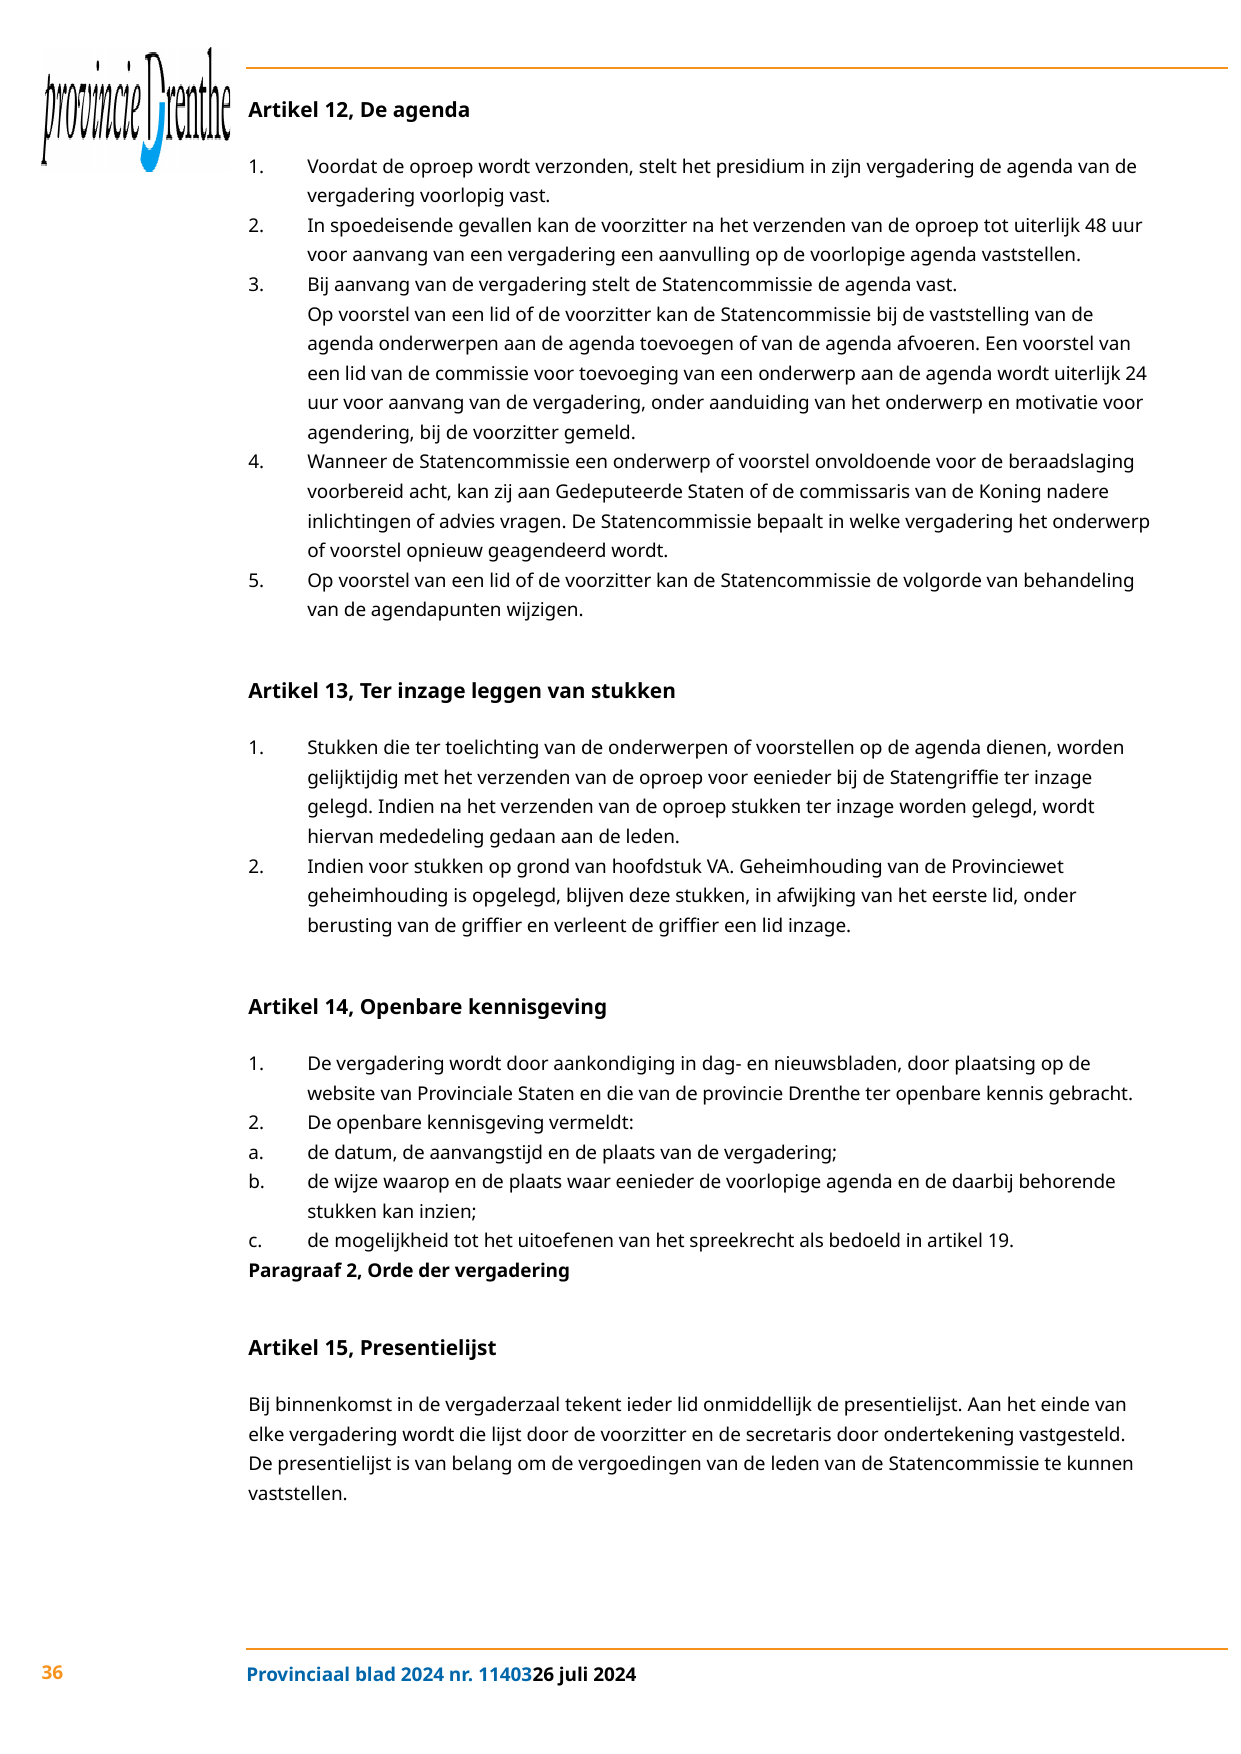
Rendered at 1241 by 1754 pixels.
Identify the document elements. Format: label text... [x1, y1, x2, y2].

text Artikel 13, Ter inzage leggen van stukken [248, 677, 1152, 705]
list De openbare kennisgeving vermeldt: [248, 1109, 1152, 1135]
list de wijze waarop en de plaats waar eenieder de voorlopige agenda en de daarbij behorende stukken kan inzien; [248, 1168, 1152, 1224]
text Artikel 12, De agenda [248, 95, 1152, 123]
list Voordat de oproep wordt verzonden, stelt het presidium in zijn vergadering de agenda van de vergadering voorlopig vast. [248, 153, 1152, 208]
list Bij aanvang van de vergadering stelt de Statencommissie de agenda vast. [248, 271, 1152, 297]
text De presentielijst is van belang om de vergoedingen van de leden van de Statencommissie te kunnen vaststellen. [248, 1451, 1152, 1506]
list de mogelijkheid tot het uitoefenen van het spreekrecht als bedoeld in artikel 19. [248, 1228, 1152, 1253]
list Stukken die ter toelichting van de onderwerpen of voorstellen op de agenda dienen, worden gelijktijdig met het verzenden van de oproep voor eenieder bij de Statengriffie ter inzage gelegd. Indien na het verzenden van de oproep stukken ter inzage worden gelegd, wordt hiervan mededeling gedaan aan de leden. [248, 734, 1152, 849]
list In spoedeisende gevallen kan de voorzitter na het verzenden van de oproep tot uiterlijk 48 uur voor aanvang van een vergadering een aanvulling op de voorlopige agenda vaststellen. [248, 212, 1152, 267]
list de datum, de aanvangstijd en de plaats van de vergadering; [248, 1139, 1152, 1164]
list Op voorstel van een lid of de voorzitter kan de Statencommissie bij de vaststelling van de agenda onderwerpen aan de agenda toevoegen of van de agenda afvoeren. Een voorstel van een lid van de commissie voor toevoeging van een onderwerp aan de agenda wordt uiterlijk 24 uur voor aanvang van de vergadering, onder aanduiding van het onderwerp en motivatie voor agendering, bij de voorzitter gemeld. [248, 301, 1152, 445]
text Artikel 14, Openbare kennisgeving [248, 992, 1152, 1021]
list Wanneer de Statencommissie een onderwerp of voorstel onvoldoende voor de beraadslaging voorbereid acht, kan zij aan Gedeputeerde Staten of de commissaris van de Koning nadere inlichtingen of advies vragen. De Statencommissie bepaalt in welke vergadering het onderwerp of voorstel opnieuw geagendeerd wordt. [248, 449, 1152, 563]
list De vergadering wordt door aankondiging in dag-­ en nieuwsbladen, door plaatsing op de website van Provinciale Staten en die van de provincie Drenthe ter openbare kennis gebracht. [248, 1050, 1152, 1105]
list Op voorstel van een lid of de voorzitter kan de Statencommissie de volgorde van behandeling van de agendapunten wijzigen. [248, 567, 1152, 622]
text Artikel 15, Presentielijst [248, 1333, 1152, 1362]
text Paragraaf 2, Orde der vergadering [248, 1257, 1152, 1283]
list Indien voor stukken op grond van hoofdstuk VA. Geheimhouding van de Provinciewet geheimhouding is opgelegd, blijven deze stukken, in afwijking van het eerste lid, onder berusting van de griffier en verleent de griffier een lid inzage. [248, 853, 1152, 938]
text Bij binnenkomst in de vergaderzaal tekent ieder lid onmiddellijk de presentielijst. Aan het einde van elke vergadering wordt die lijst door de voorzitter en de secretaris door ondertekening vastgesteld. [248, 1391, 1152, 1447]
picture [41, 47, 231, 172]
